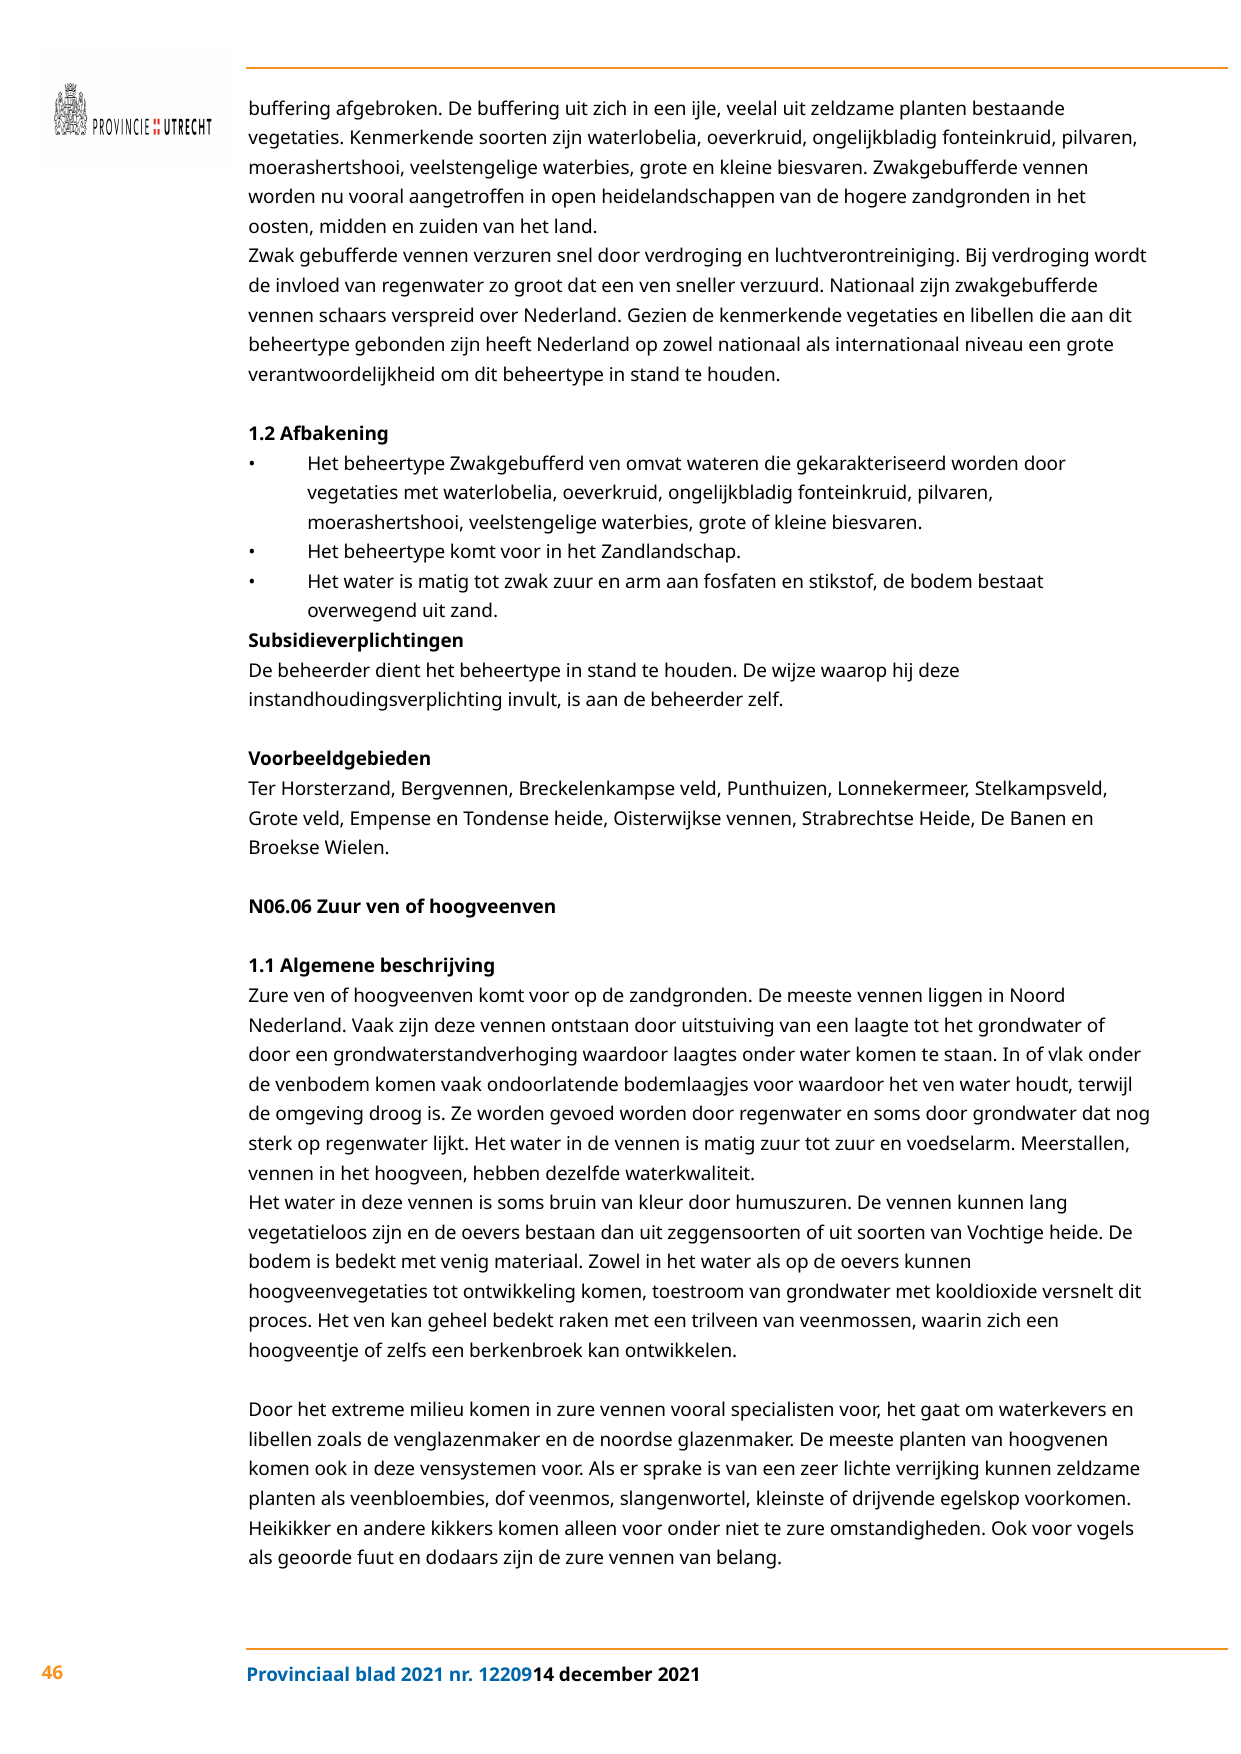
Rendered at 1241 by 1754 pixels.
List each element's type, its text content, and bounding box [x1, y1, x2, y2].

text Door het extreme milieu komen in zure vennen vooral specialisten voor, het gaat om waterkevers en libellen zoals de venglazenmaker en de noordse glazenmaker. De meeste planten van hoogvenen komen ook in deze vensystemen voor. Als er sprake is van een zeer lichte verrijking kunnen zeldzame planten als veenbloembies, dof veenmos, slangenwortel, kleinste of drijvende egelskop voorkomen. Heikikker en andere kikkers komen alleen voor onder niet te zure omstandigheden. Ook voor vogels als geoorde fuut en dodaars zijn de zure vennen van belang. [248, 1396, 1152, 1570]
text N06.06 Zuur ven of hoogveenven [248, 893, 1152, 919]
text 1.2 Afbakening [248, 420, 1152, 446]
list Het water is matig tot zwak zuur en arm aan fosfaten en stikstof, de bodem bestaat overwegend uit zand. [248, 568, 1152, 623]
text Voorbeeldgebieden [248, 746, 1152, 771]
picture [41, 47, 231, 172]
text 1.1 Algemene beschrijving [248, 953, 1152, 978]
text Het water in deze vennen is soms bruin van kleur door humuszuren. De vennen kunnen lang vegetatieloos zijn en de oevers bestaan dan uit zeggensoorten of uit soorten van Vochtige heide. De bodem is bedekt met venig materiaal. Zowel in het water als op de oevers kunnen hoogveenvegetaties tot ontwikkeling komen, toestroom van grondwater met kooldioxide versnelt dit proces. Het ven kan geheel bedekt raken met een trilveen van veenmossen, waarin zich een hoogveentje of zelfs een berkenbroek kan ontwikkelen. [248, 1189, 1152, 1363]
text Ter Horsterzand, Bergvennen, Breckelenkampse veld, Punthuizen, Lonnekermeer, Stelkampsveld, Grote veld, Empense en Tondense heide, Oisterwijkse vennen, Strabrechtse Heide, De Banen en Broekse Wielen. [248, 775, 1152, 860]
list Het beheertype Zwakgebufferd ven omvat wateren die gekarakteriseerd worden door vegetaties met waterlobelia, oeverkruid, ongelijkbladig fonteinkruid, pilvaren, moerashertshooi, veelstengelige waterbies, grote of kleine biesvaren. [248, 450, 1152, 535]
text Zure ven of hoogveenven komt voor op de zandgronden. De meeste vennen liggen in Noord Nederland. Vaak zijn deze vennen ontstaan door uitstuiving van een laagte tot het grondwater of door een grondwaterstandverhoging waardoor laagtes onder water komen te staan. In of vlak onder de venbodem komen vaak ondoorlatende bodemlaagjes voor waardoor het ven water houdt, terwijl de omgeving droog is. Ze worden gevoed worden door regenwater en soms door grondwater dat nog sterk op regenwater lijkt. Het water in de vennen is matig zuur tot zuur en voedselarm. Meerstallen, vennen in het hoogveen, hebben dezelfde waterkwaliteit. [248, 982, 1152, 1186]
text buffering afgebroken. De buffering uit zich in een ijle, veelal uit zeldzame planten bestaande vegetaties. Kenmerkende soorten zijn waterlobelia, oeverkruid, ongelijkbladig fonteinkruid, pilvaren, moerashertshooi, veelstengelige waterbies, grote en kleine biesvaren. Zwakgebufferde vennen worden nu vooral aangetroffen in open heidelandschappen van de hogere zandgronden in het oosten, midden en zuiden van het land. [248, 95, 1152, 239]
text De beheerder dient het beheertype in stand te houden. De wijze waarop hij deze instandhoudingsverplichting invult, is aan de beheerder zelf. [248, 657, 1152, 712]
text Subsidieverplichtingen [248, 627, 1152, 653]
text Zwak gebufferde vennen verzuren snel door verdroging en luchtverontreiniging. Bij verdroging wordt de invloed van regenwater zo groot dat een ven sneller verzuurd. Nationaal zijn zwakgebufferde vennen schaars verspreid over Nederland. Gezien de kenmerkende vegetaties en libellen die aan dit beheertype gebonden zijn heeft Nederland op zowel nationaal als internationaal niveau een grote verantwoordelijkheid om dit beheertype in stand te houden. [248, 243, 1152, 387]
list Het beheertype komt voor in het Zandlandschap. [248, 538, 1152, 564]
